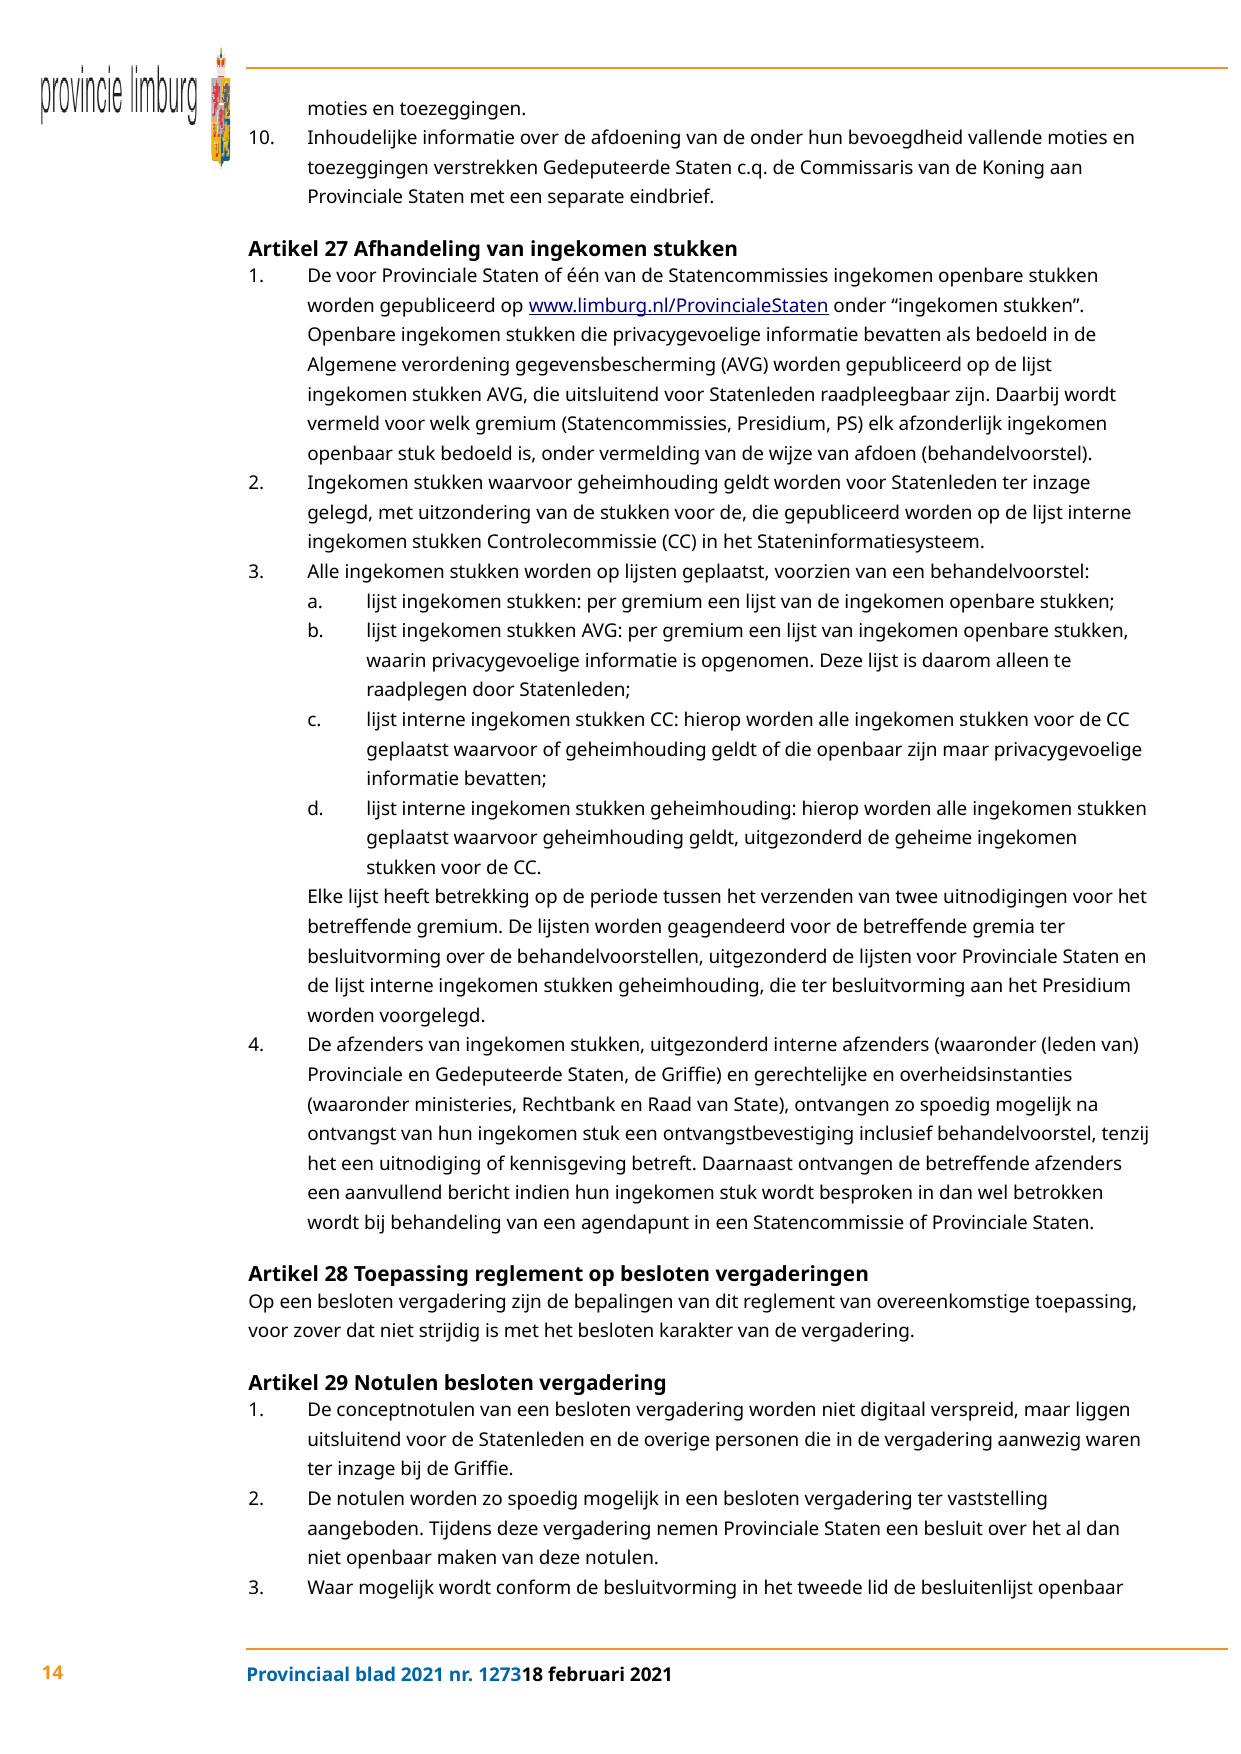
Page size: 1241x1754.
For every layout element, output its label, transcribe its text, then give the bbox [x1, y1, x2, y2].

list lijst interne ingekomen stukken geheimhouding: hierop worden alle ingekomen stukken geplaatst waarvoor geheimhouding geldt, uitgezonderd de geheime ingekomen stukken voor de CC. [307, 795, 1152, 880]
text Artikel 27 Afhandeling van ingekomen stukken [248, 234, 1152, 262]
list Alle ingekomen stukken worden op lijsten geplaatst, voorzien van een behandelvoorstel: [248, 558, 1152, 584]
list Waar mogelijk wordt conform de besluitvorming in het tweede lid de besluitenlijst openbaar [248, 1574, 1152, 1599]
list lijst interne ingekomen stukken CC: hierop worden alle ingekomen stukken voor de CC geplaatst waarvoor of geheimhouding geldt of die openbaar zijn maar privacygevoelige informatie bevatten; [307, 706, 1152, 791]
list Ingekomen stukken waarvoor geheimhouding geldt worden voor Statenleden ter inzage gelegd, met uitzondering van de stukken voor de, die gepubliceerd worden op de lijst interne ingekomen stukken Controlecommissie (CC) in het Stateninformatiesysteem. [248, 469, 1152, 554]
list Inhoudelijke informatie over de afdoening van de onder hun bevoegdheid vallende moties en toezeggingen verstrekken Gedeputeerde Staten c.q. de Commissaris van de Koning aan Provinciale Staten met een separate eindbrief. [248, 124, 1152, 209]
text Artikel 29 Notulen besloten vergadering [248, 1368, 1152, 1396]
list lijst ingekomen stukken: per gremium een lijst van de ingekomen openbare stukken; [307, 588, 1152, 613]
text Artikel 28 Toepassing reglement op besloten vergaderingen [248, 1259, 1152, 1288]
list Elke lijst heeft betrekking op de periode tussen het verzenden van twee uitnodigingen voor het betreffende gremium. De lijsten worden geagendeerd voor de betreffende gremia ter besluitvorming over de behandelvoorstellen, uitgezonderd de lijsten voor Provinciale Staten en de lijst interne ingekomen stukken geheimhouding, die ter besluitvorming aan het Presidium worden voorgelegd. [248, 884, 1152, 1028]
list moties en toezeggingen. [248, 95, 1152, 121]
list De voor Provinciale Staten of één van de Statencommissies ingekomen openbare stukken worden gepubliceerd op www.limburg.nl/ProvincialeStaten onder “ingekomen stukken”. Openbare ingekomen stukken die privacygevoelige informatie bevatten als bedoeld in de Algemene verordening gegevensbescherming (AVG) worden gepubliceerd op de lijst ingekomen stukken AVG, die uitsluitend voor Statenleden raadpleegbaar zijn. Daarbij wordt vermeld voor welk gremium (Statencommissies, Presidium, PS) elk afzonderlijk ingekomen openbaar stuk bedoeld is, onder vermelding van de wijze van afdoen (behandelvoorstel). [248, 262, 1152, 466]
list De afzenders van ingekomen stukken, uitgezonderd interne afzenders (waaronder (leden van) Provinciale en Gedeputeerde Staten, de Griffie) en gerechtelijke en overheidsinstanties (waaronder ministeries, Rechtbank en Raad van State), ontvangen zo spoedig mogelijk na ontvangst van hun ingekomen stuk een ontvangstbevestiging inclusief behandelvoorstel, tenzij het een uitnodiging of kennisgeving betreft. Daarnaast ontvangen de betreffende afzenders een aanvullend bericht indien hun ingekomen stuk wordt besproken in dan wel betrokken wordt bij behandeling van een agendapunt in een Statencommissie of Provinciale Staten. [248, 1032, 1152, 1235]
list De notulen worden zo spoedig mogelijk in een besloten vergadering ter vaststelling aangeboden. Tijdens deze vergadering nemen Provinciale Staten een besluit over het al dan niet openbaar maken van deze notulen. [248, 1485, 1152, 1570]
list De conceptnotulen van een besloten vergadering worden niet digitaal verspreid, maar liggen uitsluitend voor de Statenleden en de overige personen die in de vergadering aanwezig waren ter inzage bij de Griffie. [248, 1396, 1152, 1481]
list lijst ingekomen stukken AVG: per gremium een lijst van ingekomen openbare stukken, waarin privacygevoelige informatie is opgenomen. Deze lijst is daarom alleen te raadplegen door Statenleden; [307, 617, 1152, 702]
text Op een besloten vergadering zijn de bepalingen van dit reglement van overeenkomstige toepassing, voor zover dat niet strijdig is met het besloten karakter van de vergadering. [248, 1288, 1152, 1343]
picture [41, 47, 231, 172]
